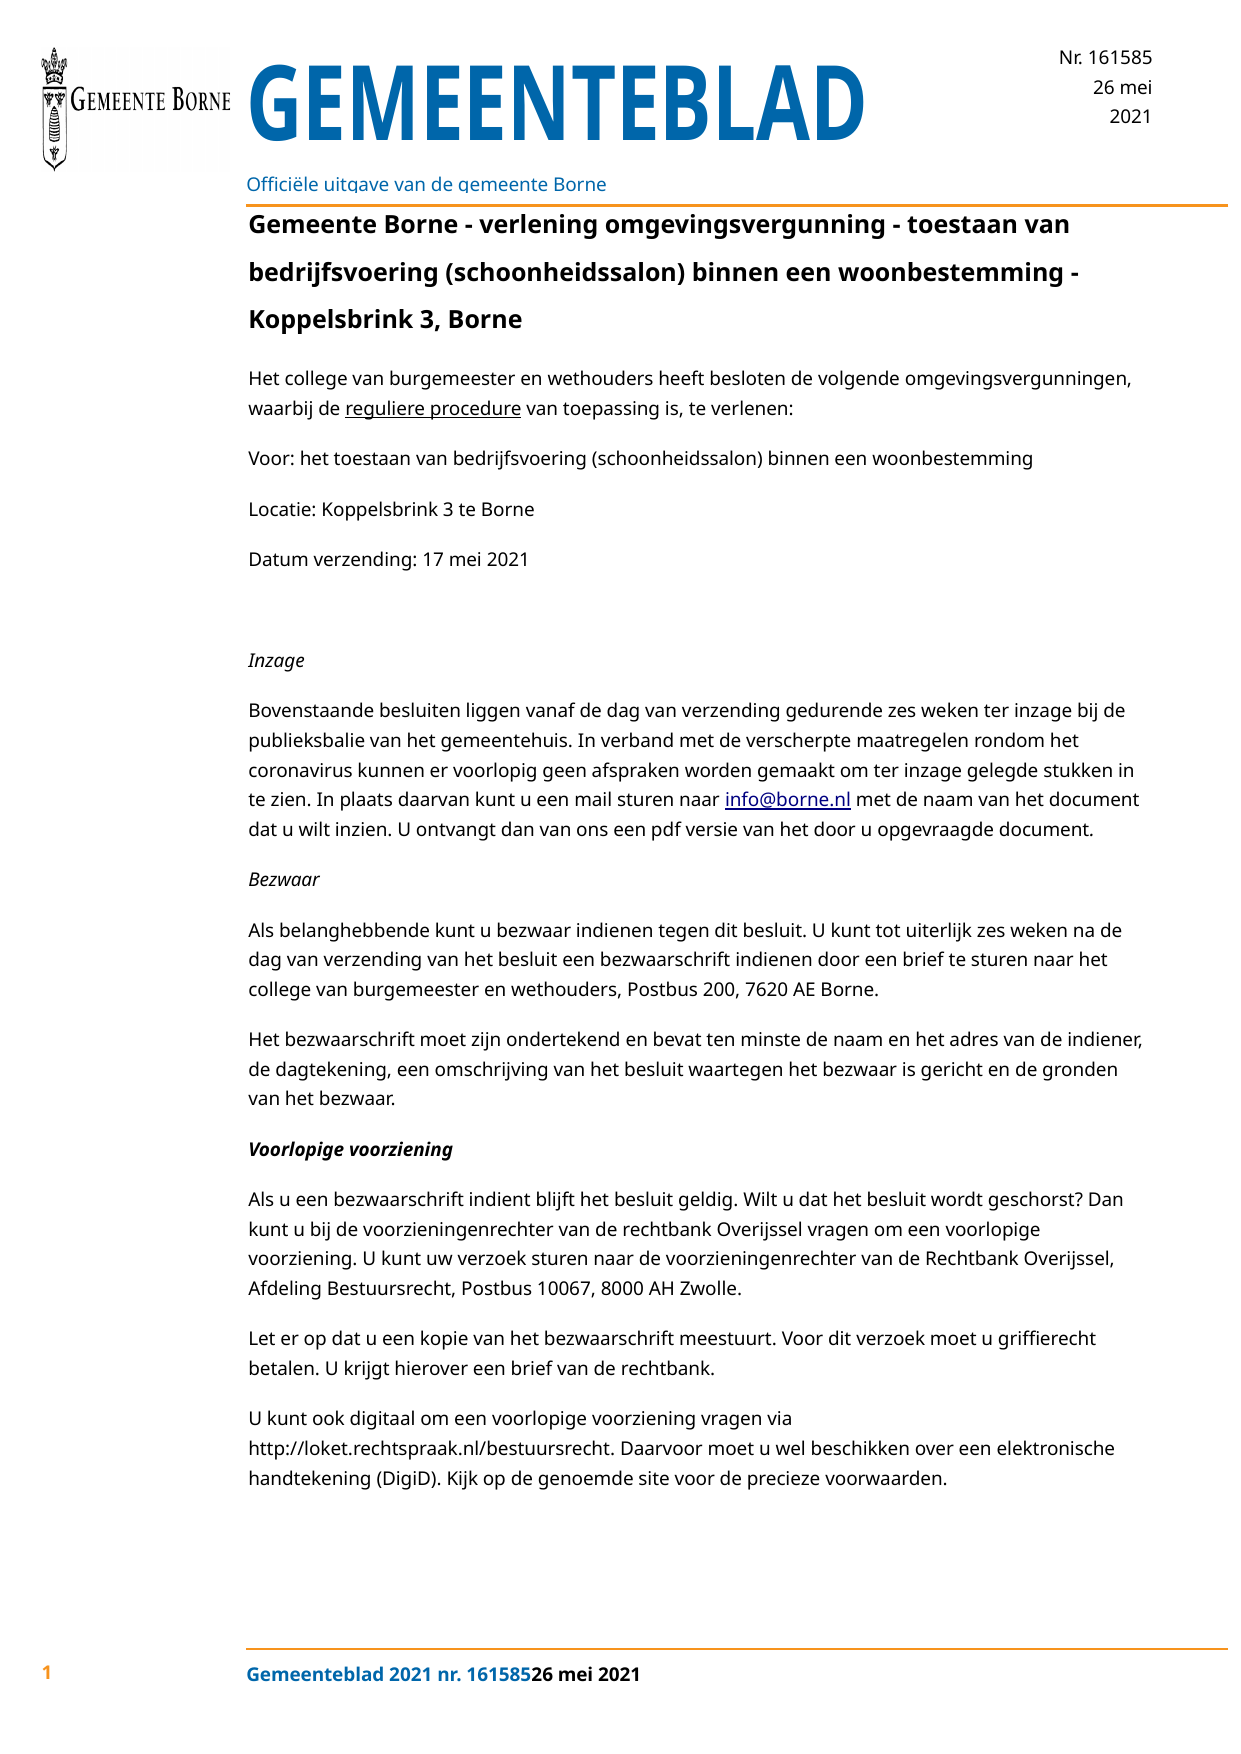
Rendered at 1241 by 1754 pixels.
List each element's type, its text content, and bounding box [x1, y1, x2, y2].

text Let er op dat u een kopie van het bezwaarschrift meestuurt. Voor dit verzoek moet u griffierecht betalen. U krijgt hierover een brief van de rechtbank. [248, 1326, 1152, 1381]
text Als belanghebbende kunt u bezwaar indienen tegen dit besluit. U kunt tot uiterlijk zes weken na de dag van verzending van het besluit een bezwaarschrift indienen door een brief te sturen naar het college van burgemeester en wethouders, Postbus 200, 7620 AE Borne. [248, 917, 1152, 1002]
text Gemeente Borne - verlening omgevingsvergunning - toestaan van bedrijfsvoering (schoonheidssalon) binnen een woonbestemming - Koppelsbrink 3, Borne [248, 207, 1152, 336]
text Bovenstaande besluiten liggen vanaf de dag van verzending gedurende zes weken ter inzage bij de publieksbalie van het gemeentehuis. In verband met de verscherpte maatregelen rondom het coronavirus kunnen er voorlopig geen afspraken worden gemaakt om ter inzage gelegde stukken in te zien. In plaats daarvan kunt u een mail sturen naar info@borne.nl met de naam van het document dat u wilt inzien. U ontvangt dan van ons een pdf versie van het door u opgevraagde document. [248, 698, 1152, 842]
text Het college van burgemeester en wethouders heeft besloten de volgende omgevingsvergunningen, waarbij de reguliere procedure van toepassing is, te verlenen: [248, 366, 1152, 421]
text Locatie: Koppelsbrink 3 te Borne [248, 496, 1152, 522]
text Als u een bezwaarschrift indient blijft het besluit geldig. Wilt u dat het besluit wordt geschorst? Dan kunt u bij de voorzieningenrechter van de rechtbank Overijssel vragen om een voorlopige voorziening. U kunt uw verzoek sturen naar de voorzieningenrechter van de Rechtbank Overijssel, Afdeling Bestuursrecht, Postbus 10067, 8000 AH Zwolle. [248, 1186, 1152, 1301]
text U kunt ook digitaal om een voorlopige voorziening vragen via http://loket.rechtspraak.nl/bestuursrecht. Daarvoor moet u wel beschikken over een elektronische handtekening (DigiD). Kijk op de genoemde site voor de precieze voorwaarden. [248, 1406, 1152, 1490]
text Het bezwaarschrift moet zijn ondertekend en bevat ten minste de naam en het adres van de indiener, de dagtekening, een omschrijving van het besluit waartegen het bezwaar is gericht en de gronden van het bezwaar. [248, 1026, 1152, 1111]
text Datum verzending: 17 mei 2021 [248, 546, 1152, 572]
text Inzage [248, 647, 1152, 673]
picture [41, 47, 231, 172]
text Bezwaar [248, 866, 1152, 892]
text Voorlopige voorziening [248, 1136, 1152, 1162]
text Voor: het toestaan van bedrijfsvoering (schoonheidssalon) binnen een woonbestemming [248, 446, 1152, 471]
